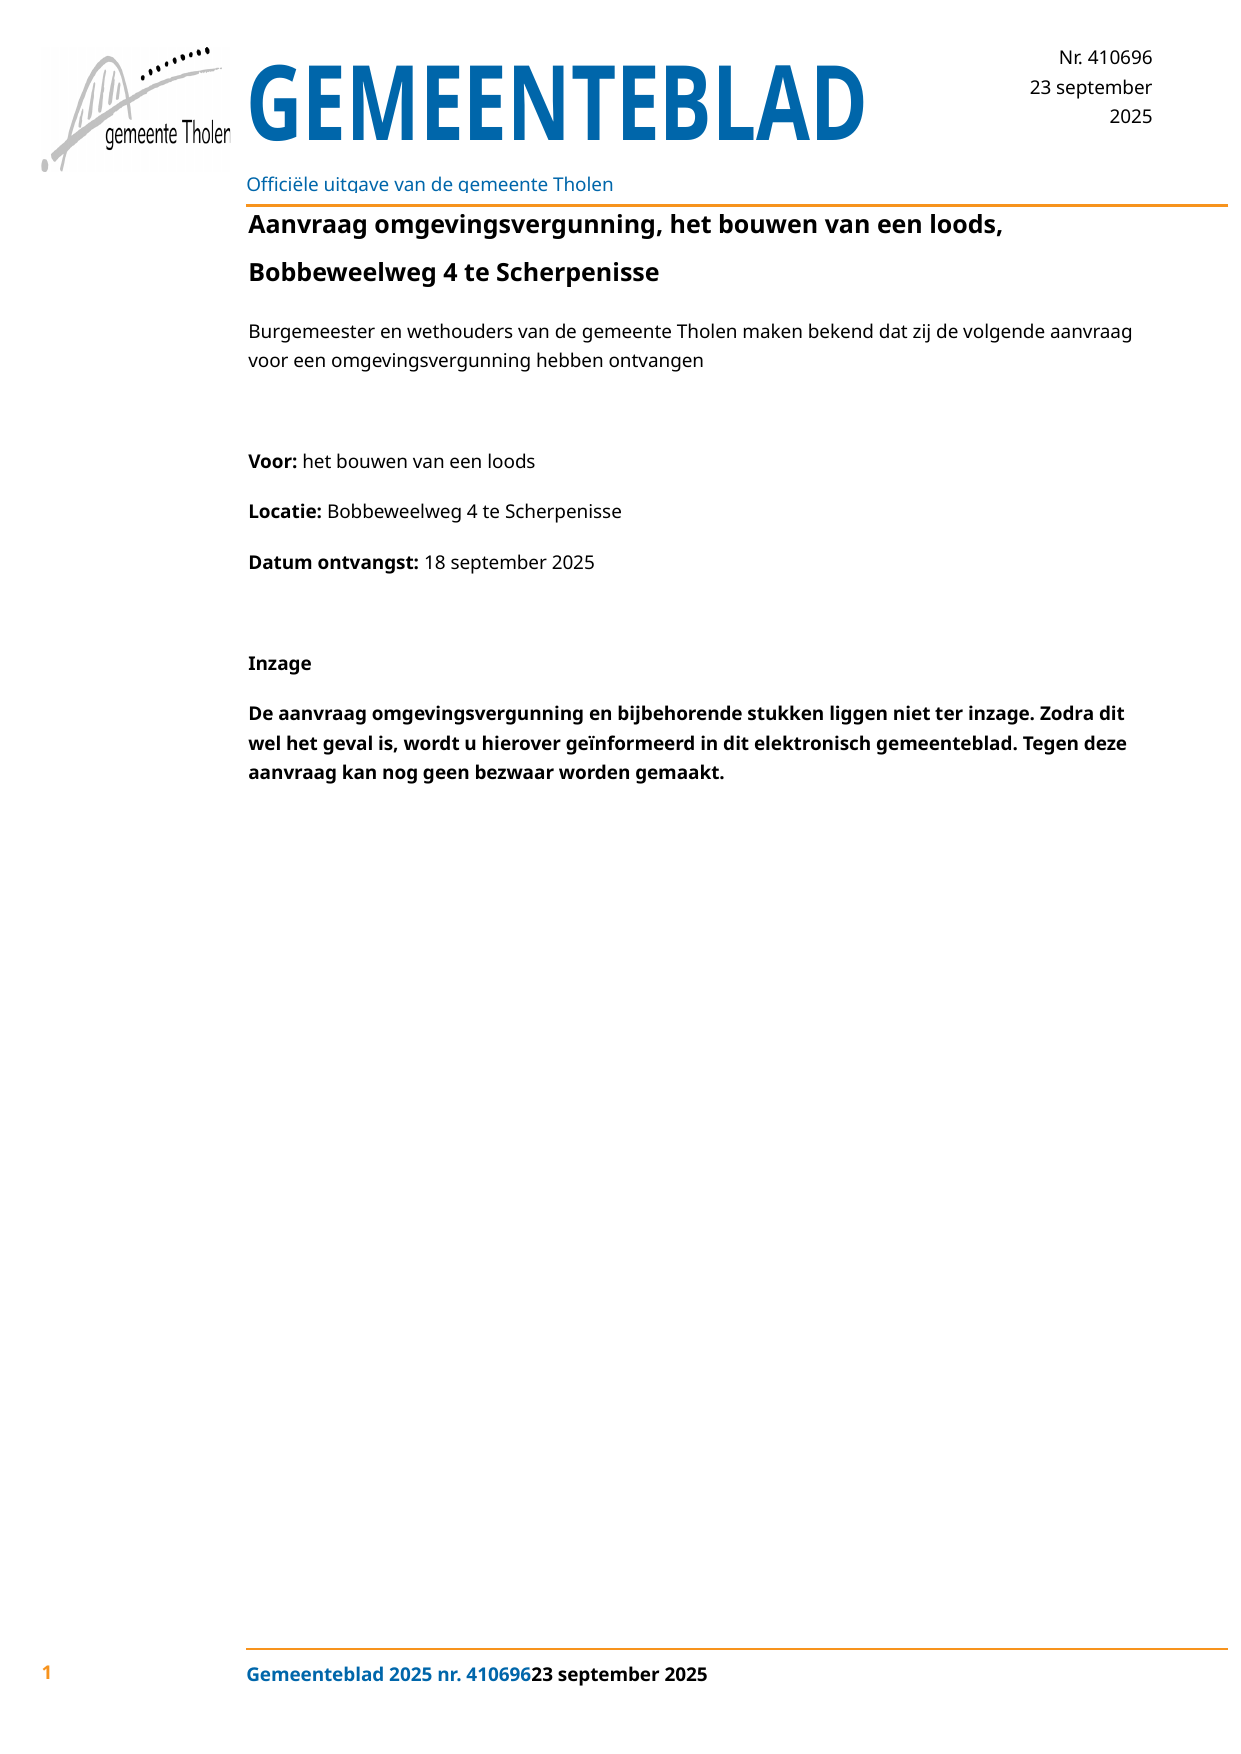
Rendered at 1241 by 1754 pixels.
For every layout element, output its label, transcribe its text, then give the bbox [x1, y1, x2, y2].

text Burgemeester en wethouders van de gemeente Tholen maken bekend dat zij de volgende aanvraag voor een omgevingsvergunning hebben ontvangen [248, 318, 1152, 373]
text Aanvraag omgevingsvergunning, het bouwen van een loods, Bobbeweelweg 4 te Scherpenisse [248, 207, 1152, 288]
text Inzage [248, 650, 1152, 676]
text Datum ontvangst: 18 september 2025 [248, 549, 1152, 575]
text Locatie: Bobbeweelweg 4 te Scherpenisse [248, 499, 1152, 524]
text Voor: het bouwen van een loods [248, 448, 1152, 474]
text De aanvraag omgevingsvergunning en bijbehorende stukken liggen niet ter inzage. Zodra dit wel het geval is, wordt u hierover geïnformeerd in dit elektronisch gemeenteblad. Tegen deze aanvraag kan nog geen bezwaar worden gemaakt. [248, 700, 1152, 785]
picture [41, 47, 231, 172]
